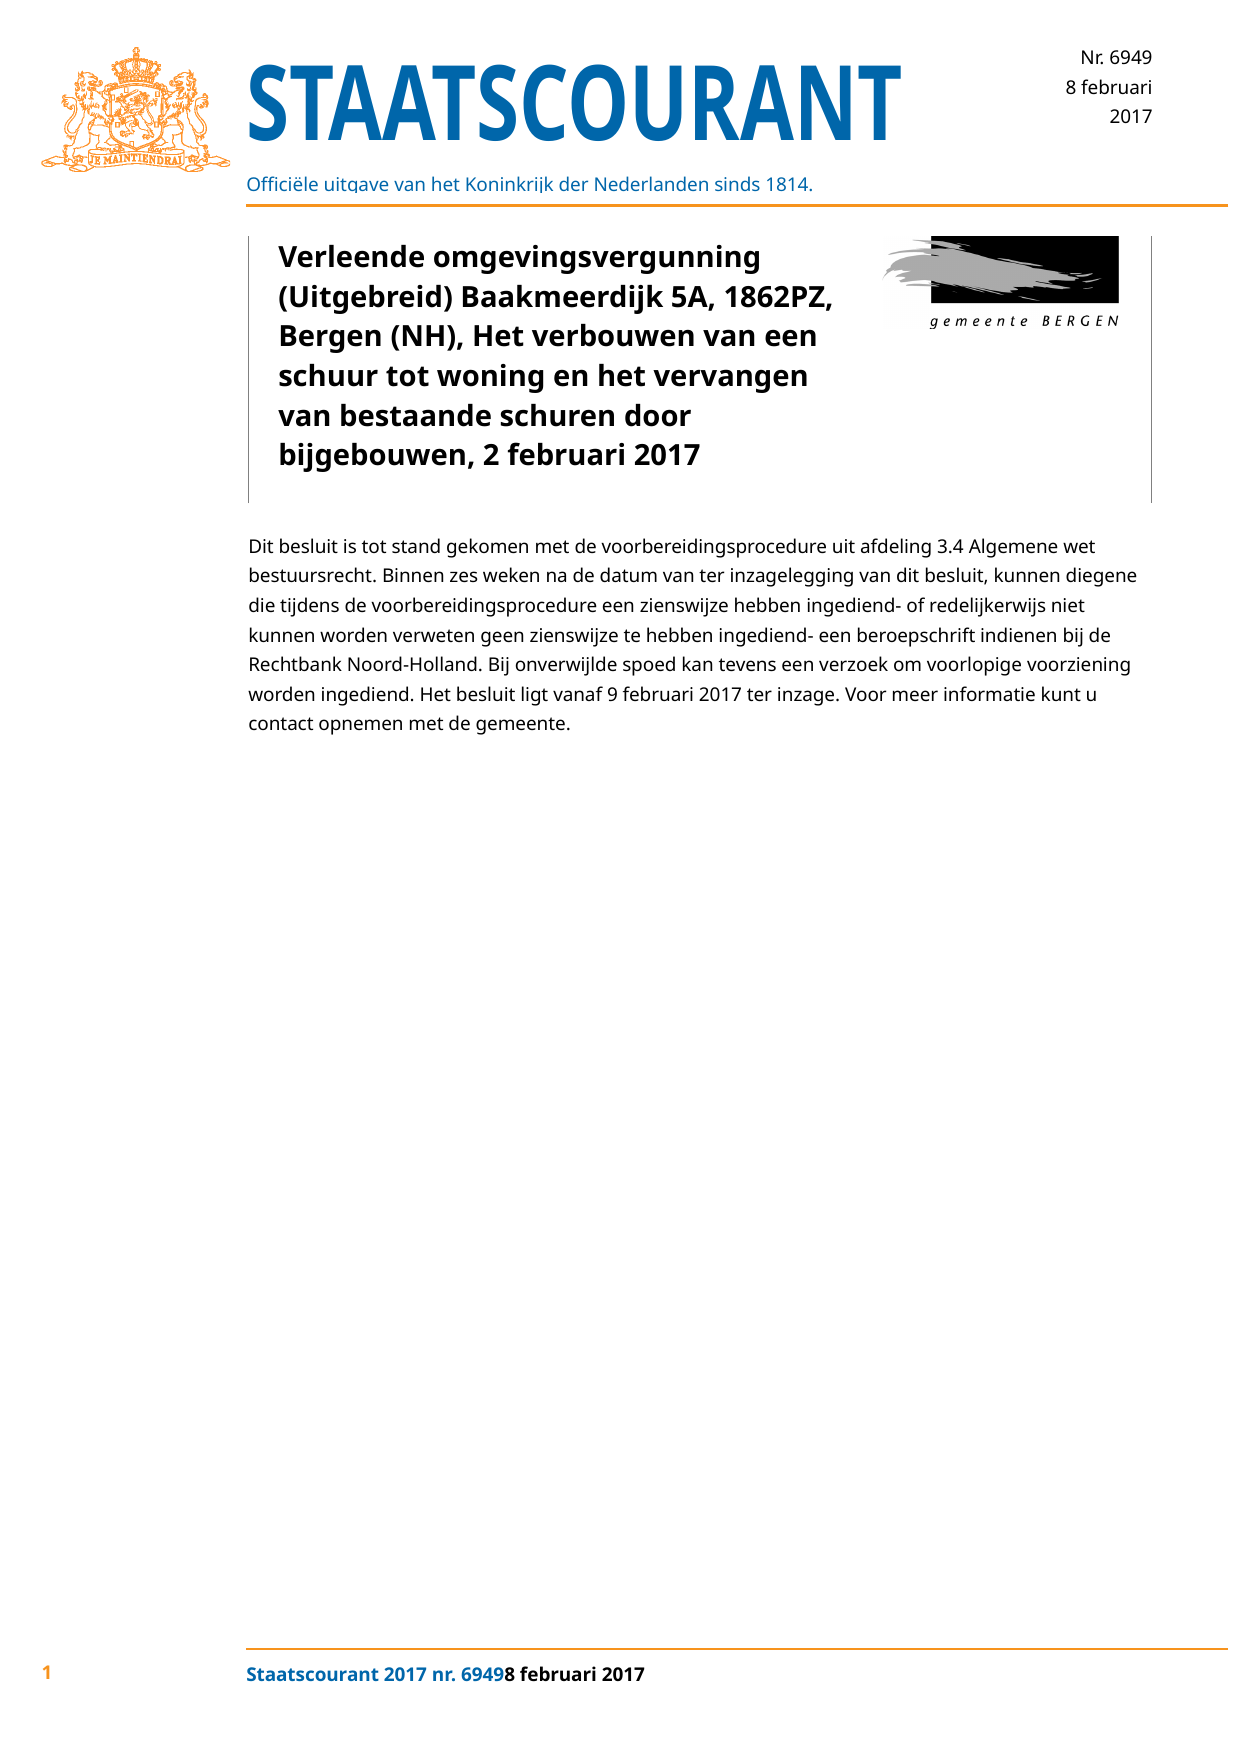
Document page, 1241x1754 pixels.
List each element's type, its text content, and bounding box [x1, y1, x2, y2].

picture [41, 47, 231, 172]
picture [882, 236, 1119, 329]
text Dit besluit is tot stand gekomen met de voorbereidingsprocedure uit afdeling 3.4 Algemene wet bestuursrecht. Binnen zes weken na de datum van ter inzagelegging van dit besluit, kunnen diegene die tijdens de voorbereidingsprocedure een zienswijze hebben ingediend- of redelijkerwijs niet kunnen worden verweten geen zienswijze te hebben ingediend- een beroepschrift indienen bij de Rechtbank Noord-Holland. Bij onverwijlde spoed kan tevens een verzoek om voorlopige voorziening worden ingediend. Het besluit ligt vanaf 9 februari 2017 ter inzage. Voor meer informatie kunt u contact opnemen met de gemeente. [248, 533, 1152, 736]
table_header [850, 236, 1151, 503]
table_header Verleende omgevingsvergunning (Uitgebreid) Baakmeerdijk 5A, 1862PZ, Bergen (NH), Het verbouwen van een schuur tot woning en het vervangen van bestaande schuren door bijgebouwen, 2 februari 2017 [249, 236, 850, 503]
